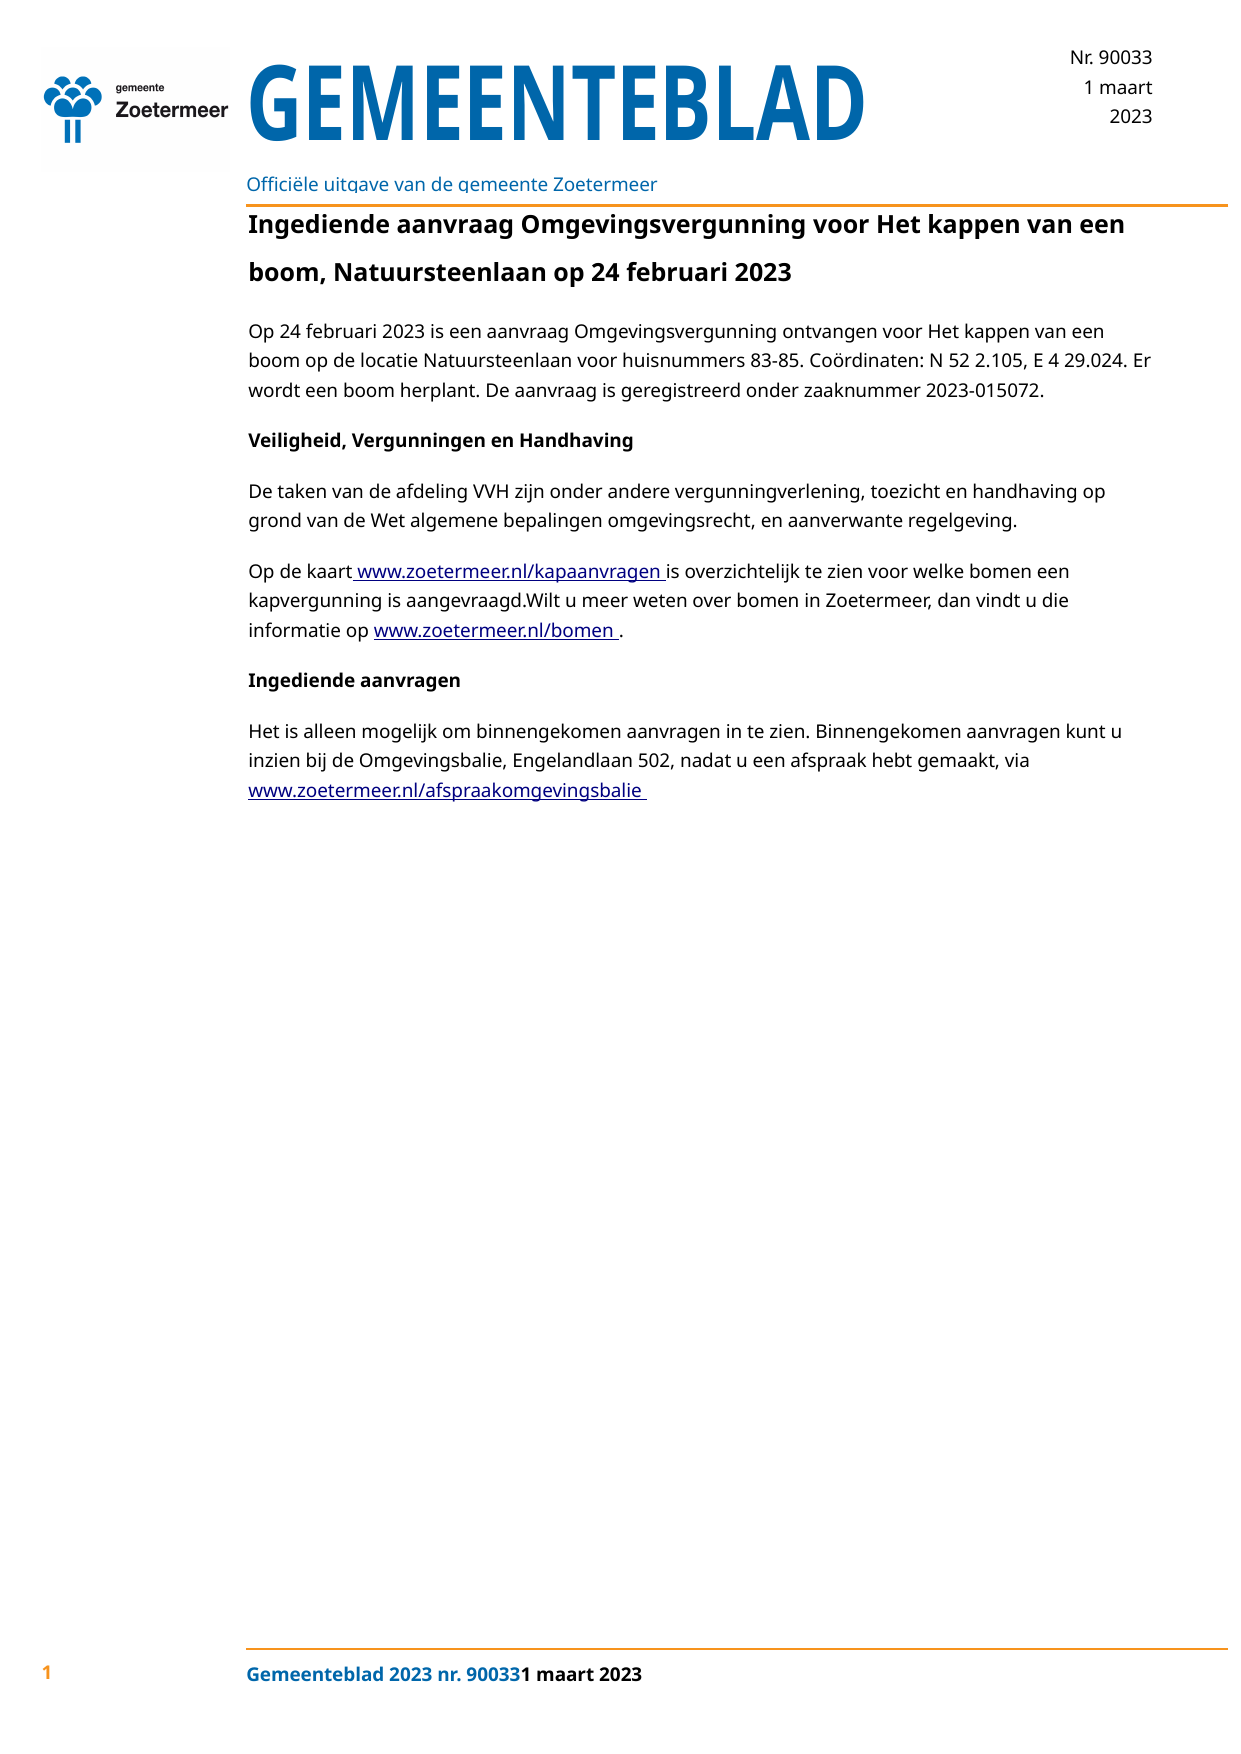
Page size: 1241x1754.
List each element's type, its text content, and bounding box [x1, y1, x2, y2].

text Het is alleen mogelijk om binnengekomen aanvragen in te zien. Binnengekomen aanvragen kunt u inzien bij de Omgevingsbalie, Engelandlaan 502, nadat u een afspraak hebt gemaakt, via www.zoetermeer.nl/afspraakomgevingsbalie [248, 718, 1152, 803]
text Veiligheid, Vergunningen en Handhaving [248, 427, 1152, 453]
picture [41, 47, 231, 172]
text Op 24 februari 2023 is een aanvraag Omgevingsvergunning ontvangen voor Het kappen van een boom op de locatie Natuursteenlaan voor huisnummers 83-85. Coördinaten: N 52 2.105, E 4 29.024. Er wordt een boom herplant. De aanvraag is geregistreerd onder zaaknummer 2023-015072. [248, 318, 1152, 403]
text Ingediende aanvraag Omgevingsvergunning voor Het kappen van een boom, Natuursteenlaan op 24 februari 2023 [248, 207, 1152, 288]
text Op de kaart www.zoetermeer.nl/kapaanvragen is overzichtelijk te zien voor welke bomen een kapvergunning is aangevraagd.Wilt u meer weten over bomen in Zoetermeer, dan vindt u die informatie op www.zoetermeer.nl/bomen . [248, 558, 1152, 643]
text De taken van de afdeling VVH zijn onder andere vergunningverlening, toezicht en handhaving op grond van de Wet algemene bepalingen omgevingsrecht, en aanverwante regelgeving. [248, 478, 1152, 533]
text Ingediende aanvragen [248, 667, 1152, 693]
